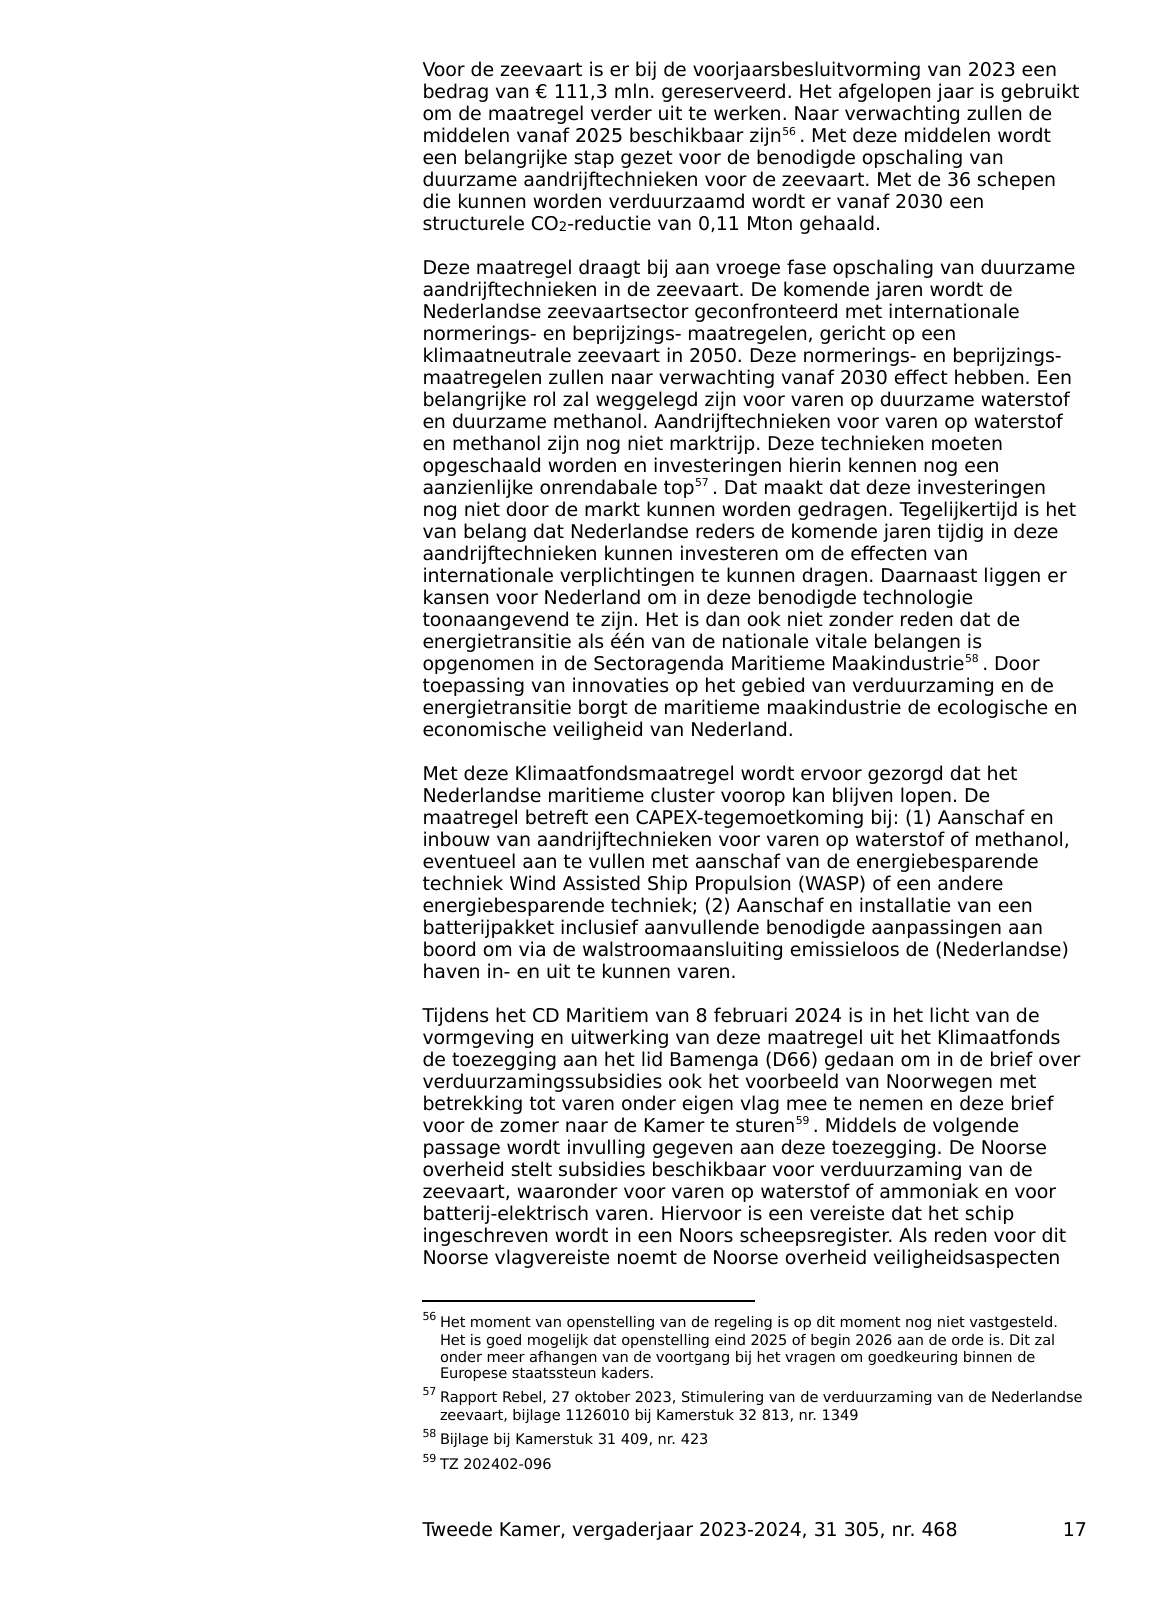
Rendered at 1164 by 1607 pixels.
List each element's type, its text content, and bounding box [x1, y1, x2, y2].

text Rapport Rebel, 27 oktober 2023, Stimulering van de verduurzaming van de Nederlandse zeevaart, bijlage 1126010 bij Kamerstuk 32 813, nr. 1349 [422, 1385, 1087, 1424]
text TZ 202402-096 [422, 1452, 1087, 1474]
text Met deze Klimaatfondsmaatregel wordt ervoor gezorgd dat het Nederlandse maritieme cluster voorop kan blijven lopen. De maatregel betreft een CAPEX-tegemoetkoming bij: (1) Aanschaf en inbouw van aandrijftechnieken voor varen op waterstof of methanol, eventueel aan te vullen met aanschaf van de energiebesparende techniek Wind Assisted Ship Propulsion (WASP) of een andere energiebesparende techniek; (2) Aanschaf en installatie van een batterijpakket inclusief aanvullende benodigde aanpassingen aan boord om via de walstroomaansluiting emissieloos de (Nederlandse) haven in- en uit te kunnen varen. [422, 763, 1087, 983]
text Tijdens het CD Maritiem van 8 februari 2024 is in het licht van de vormgeving en uitwerking van deze maatregel uit het Klimaatfonds de toezegging aan het lid Bamenga (D66) gedaan om in de brief over verduurzamingssubsidies ook het voorbeeld van Noorwegen met betrekking tot varen onder eigen vlag mee te nemen en deze brief voor de zomer naar de Kamer te sturen. Middels de volgende passage wordt invulling gegeven aan deze toezegging. De Noorse overheid stelt subsidies beschikbaar voor verduurzaming van de zeevaart, waaronder voor varen op waterstof of ammoniak en voor batterij-elektrisch varen. Hiervoor is een vereiste dat het schip ingeschreven wordt in een Noors scheepsregister. Als reden voor dit Noorse vlagvereiste noemt de Noorse overheid veiligheidsaspecten [422, 1005, 1087, 1268]
text Deze maatregel draagt bij aan vroege fase opschaling van duurzame aandrijftechnieken in de zeevaart. De komende jaren wordt de Nederlandse zeevaartsector geconfronteerd met internationale normerings- en beprijzings- maatregelen, gericht op een klimaatneutrale zeevaart in 2050. Deze normerings- en beprijzings- maatregelen zullen naar verwachting vanaf 2030 effect hebben. Een belangrijke rol zal weggelegd zijn voor varen op duurzame waterstof en duurzame methanol. Aandrijftechnieken voor varen op waterstof en methanol zijn nog niet marktrijp. Deze technieken moeten opgeschaald worden en investeringen hierin kennen nog een aanzienlijke onrendabale top. Dat maakt dat deze investeringen nog niet door de markt kunnen worden gedragen. Tegelijkertijd is het van belang dat Nederlandse reders de komende jaren tijdig in deze aandrijftechnieken kunnen investeren om de effecten van internationale verplichtingen te kunnen dragen. Daarnaast liggen er kansen voor Nederland om in deze benodigde technologie toonaangevend te zijn. Het is dan ook niet zonder reden dat de energietransitie als één van de nationale vitale belangen is opgenomen in de Sectoragenda Maritieme Maakindustrie. Door toepassing van innovaties op het gebied van verduurzaming en de energietransitie borgt de maritieme maakindustrie de ecologische en economische veiligheid van Nederland. [422, 257, 1087, 741]
text Voor de zeevaart is er bij de voorjaarsbesluitvorming van 2023 een bedrag van € 111,3 mln. gereserveerd. Het afgelopen jaar is gebruikt om de maatregel verder uit te werken. Naar verwachting zullen de middelen vanaf 2025 beschikbaar zijn. Met deze middelen wordt een belangrijke stap gezet voor de benodigde opschaling van duurzame aandrijftechnieken voor de zeevaart. Met de 36 schepen die kunnen worden verduurzaamd wordt er vanaf 2030 een structurele CO2-reductie van 0,11 Mton gehaald. [422, 59, 1087, 235]
text Bijlage bij Kamerstuk 31 409, nr. 423 [422, 1427, 1087, 1449]
text Het moment van openstelling van de regeling is op dit moment nog niet vastgesteld. Het is goed mogelijk dat openstelling eind 2025 of begin 2026 aan de orde is. Dit zal onder meer afhangen van de voortgang bij het vragen om goedkeuring binnen de Europese staatssteun kaders. [422, 1310, 1087, 1382]
